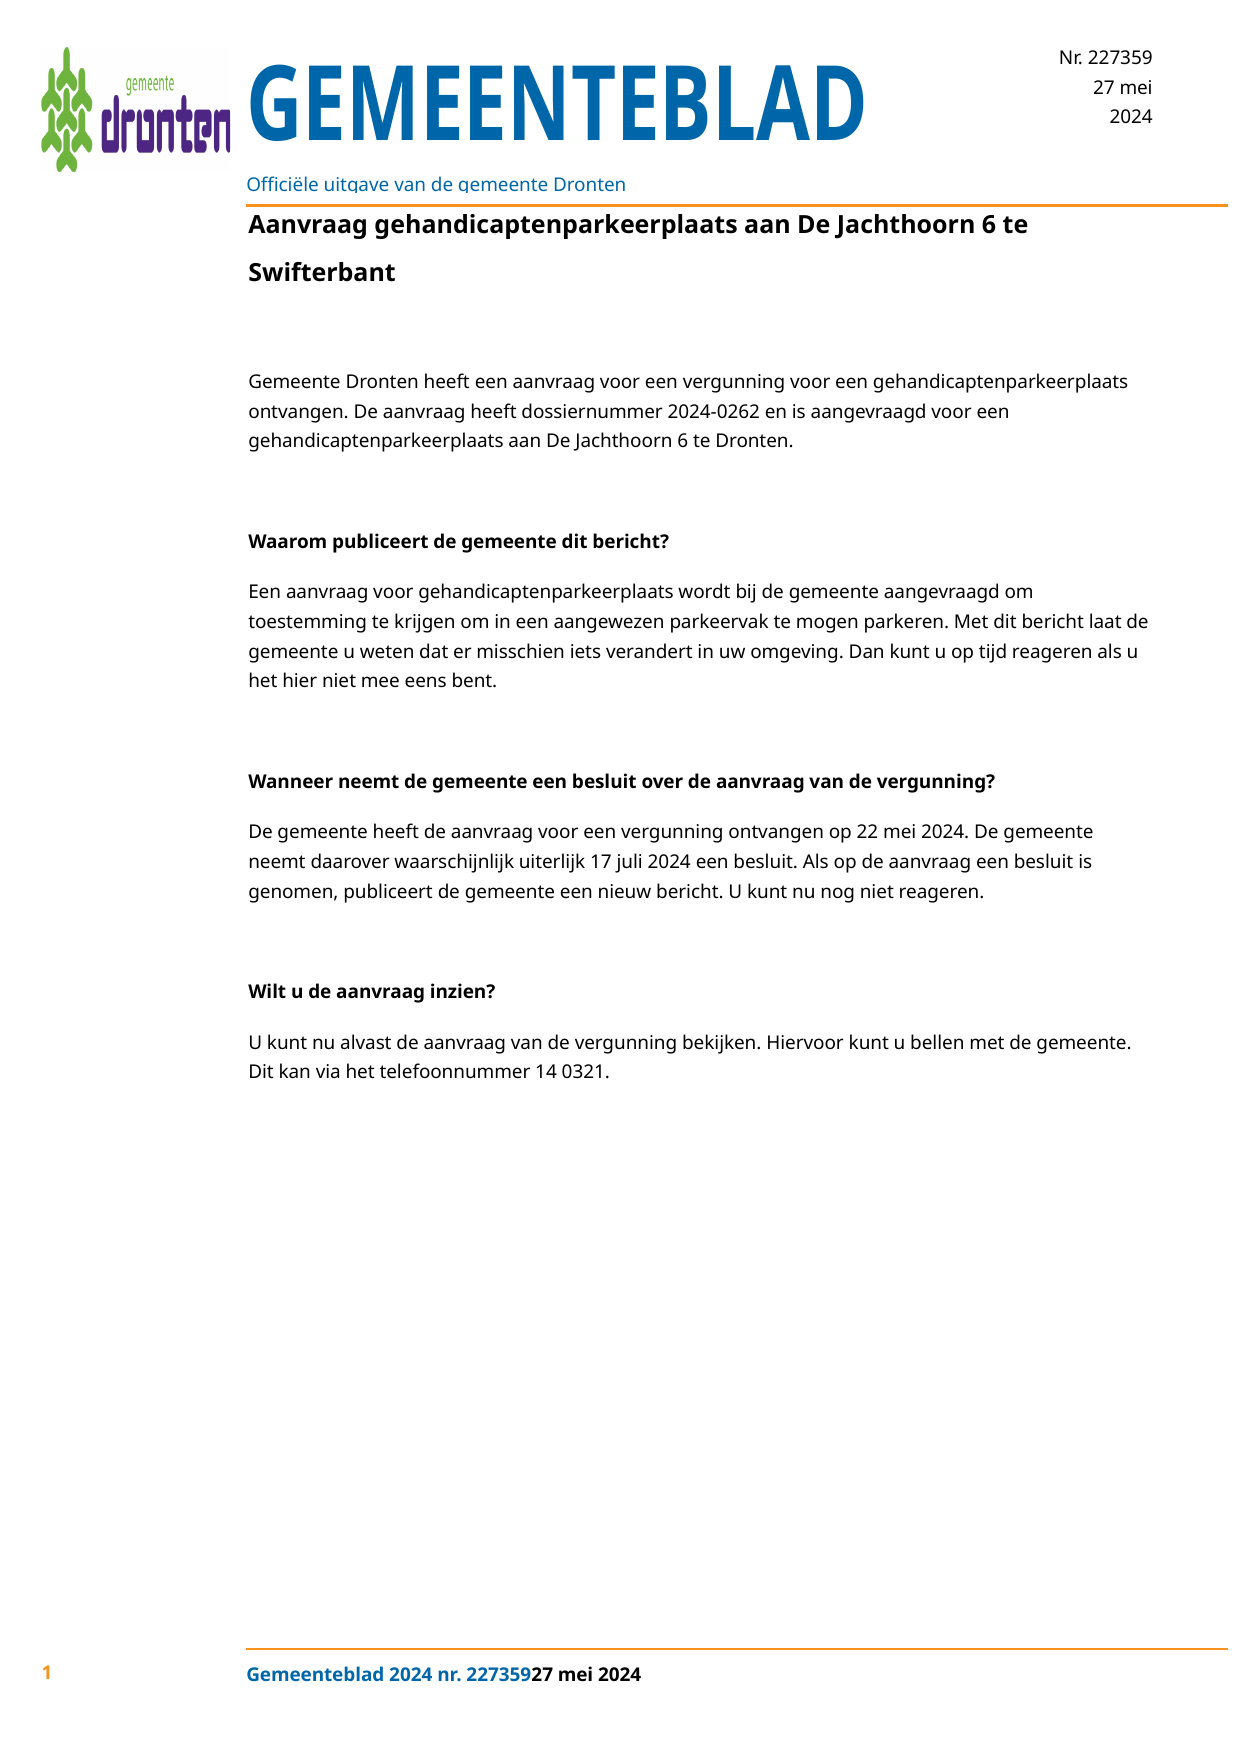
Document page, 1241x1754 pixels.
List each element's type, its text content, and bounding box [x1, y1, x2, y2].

text De gemeente heeft de aanvraag voor een vergunning ontvangen op 22 mei 2024. De gemeente neemt daarover waarschijnlijk uiterlijk 17 juli 2024 een besluit. Als op de aanvraag een besluit is genomen, publiceert de gemeente een nieuw bericht. U kunt nu nog niet reageren. [248, 819, 1152, 904]
text Wilt u de aanvraag inzien? [248, 979, 1152, 1004]
picture [41, 47, 231, 172]
text Waarom publiceert de gemeente dit bericht? [248, 528, 1152, 554]
text Gemeente Dronten heeft een aanvraag voor een vergunning voor een gehandicaptenparkeerplaats ontvangen. De aanvraag heeft dossiernummer 2024-0262 en is aangevraagd voor een gehandicaptenparkeerplaats aan De Jachthoorn 6 te Dronten. [248, 368, 1152, 453]
text Aanvraag gehandicaptenparkeerplaats aan De Jachthoorn 6 te Swifterbant [248, 207, 1152, 288]
text Wanneer neemt de gemeente een besluit over de aanvraag van de vergunning? [248, 768, 1152, 794]
text Een aanvraag voor gehandicaptenparkeerplaats wordt bij de gemeente aangevraagd om toestemming te krijgen om in een aangewezen parkeervak te mogen parkeren. Met dit bericht laat de gemeente u weten dat er misschien iets verandert in uw omgeving. Dan kunt u op tijd reageren als u het hier niet mee eens bent. [248, 579, 1152, 693]
text U kunt nu alvast de aanvraag van de vergunning bekijken. Hiervoor kunt u bellen met de gemeente. Dit kan via het telefoonnummer 14 0321. [248, 1029, 1152, 1084]
